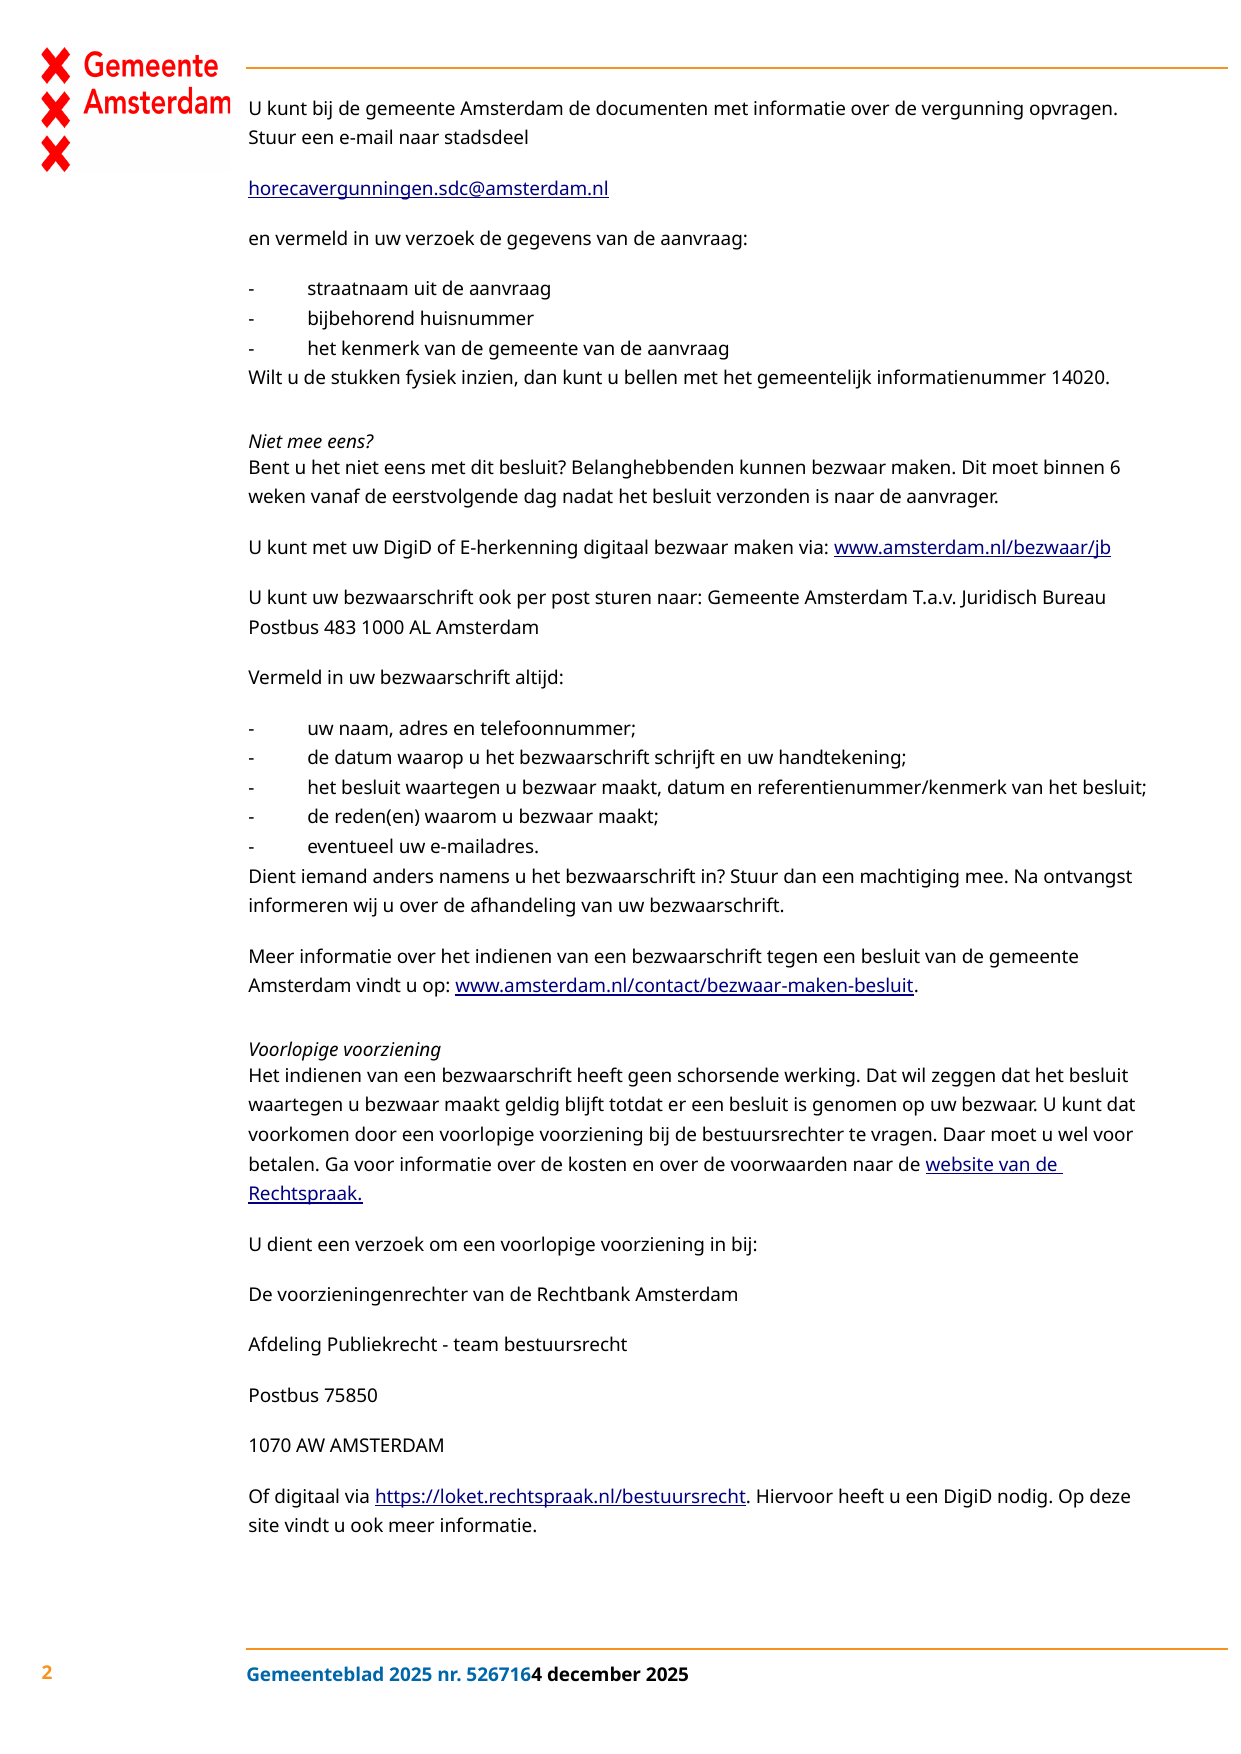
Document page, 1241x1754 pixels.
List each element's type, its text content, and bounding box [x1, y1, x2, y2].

text Niet mee eens? [248, 428, 1152, 454]
list de datum waarop u het bezwaarschrift schrijft en uw handtekening; [248, 744, 1152, 770]
text Voorlopige voorziening [248, 1036, 1152, 1062]
list bijbehorend huisnummer [248, 305, 1152, 331]
text Afdeling Publiekrecht - team bestuursrecht [248, 1332, 1152, 1357]
list de reden(en) waarom u bezwaar maakt; [248, 804, 1152, 829]
text en vermeld in uw verzoek de gegevens van de aanvraag: [248, 225, 1152, 251]
text De voorzieningenrechter van de Rechtbank Amsterdam [248, 1281, 1152, 1307]
list straatnaam uit de aanvraag [248, 276, 1152, 301]
text Of digitaal via https://loket.rechtspraak.nl/bestuursrecht. Hiervoor heeft u een DigiD nodig. Op deze site vindt u ook meer informatie. [248, 1483, 1152, 1538]
text Bent u het niet eens met dit besluit? Belanghebbenden kunnen bezwaar maken. Dit moet binnen 6 weken vanaf de eerstvolgende dag nadat het besluit verzonden is naar de aanvrager. [248, 454, 1152, 509]
text U kunt uw bezwaarschrift ook per post sturen naar: Gemeente Amsterdam T.a.v. Juridisch Bureau Postbus 483 1000 AL Amsterdam [248, 584, 1152, 640]
text Het indienen van een bezwaarschrift heeft geen schorsende werking. Dat wil zeggen dat het besluit waartegen u bezwaar maakt geldig blijft totdat er een besluit is genomen op uw bezwaar. U kunt dat voorkomen door een voorlopige voorziening bij de bestuursrechter te vragen. Daar moet u wel voor betalen. Ga voor informatie over de kosten en over de voorwaarden naar de website van de Rechtspraak. [248, 1062, 1152, 1206]
text U dient een verzoek om een voorlopige voorziening in bij: [248, 1231, 1152, 1257]
text Postbus 75850 [248, 1382, 1152, 1408]
text U kunt bij de gemeente Amsterdam de documenten met informatie over de vergunning opvragen. Stuur een e-mail naar stadsdeel [248, 95, 1152, 150]
text Meer informatie over het indienen van een bezwaarschrift tegen een besluit van de gemeente Amsterdam vindt u op: www.amsterdam.nl/contact/bezwaar-maken-besluit. [248, 943, 1152, 998]
list uw naam, adres en telefoonnummer; [248, 715, 1152, 741]
list eventueel uw e-mailadres. [248, 833, 1152, 859]
list het kenmerk van de gemeente van de aanvraag [248, 335, 1152, 361]
text Vermeld in uw bezwaarschrift altijd: [248, 664, 1152, 690]
text Dient iemand anders namens u het bezwaarschrift in? Stuur dan een machtiging mee. Na ontvangst informeren wij u over de afhandeling van uw bezwaarschrift. [248, 863, 1152, 918]
picture [41, 47, 231, 172]
text 1070 AW AMSTERDAM [248, 1432, 1152, 1458]
text Wilt u de stukken fysiek inzien, dan kunt u bellen met het gemeentelijk informatienummer 14020. [248, 364, 1152, 390]
list het besluit waartegen u bezwaar maakt, datum en referentienummer/kenmerk van het besluit; [248, 774, 1152, 800]
text horecavergunningen.sdc@amsterdam.nl [248, 175, 1152, 201]
text U kunt met uw DigiD of E-herkenning digitaal bezwaar maken via: www.amsterdam.nl/bezwaar/jb [248, 534, 1152, 560]
